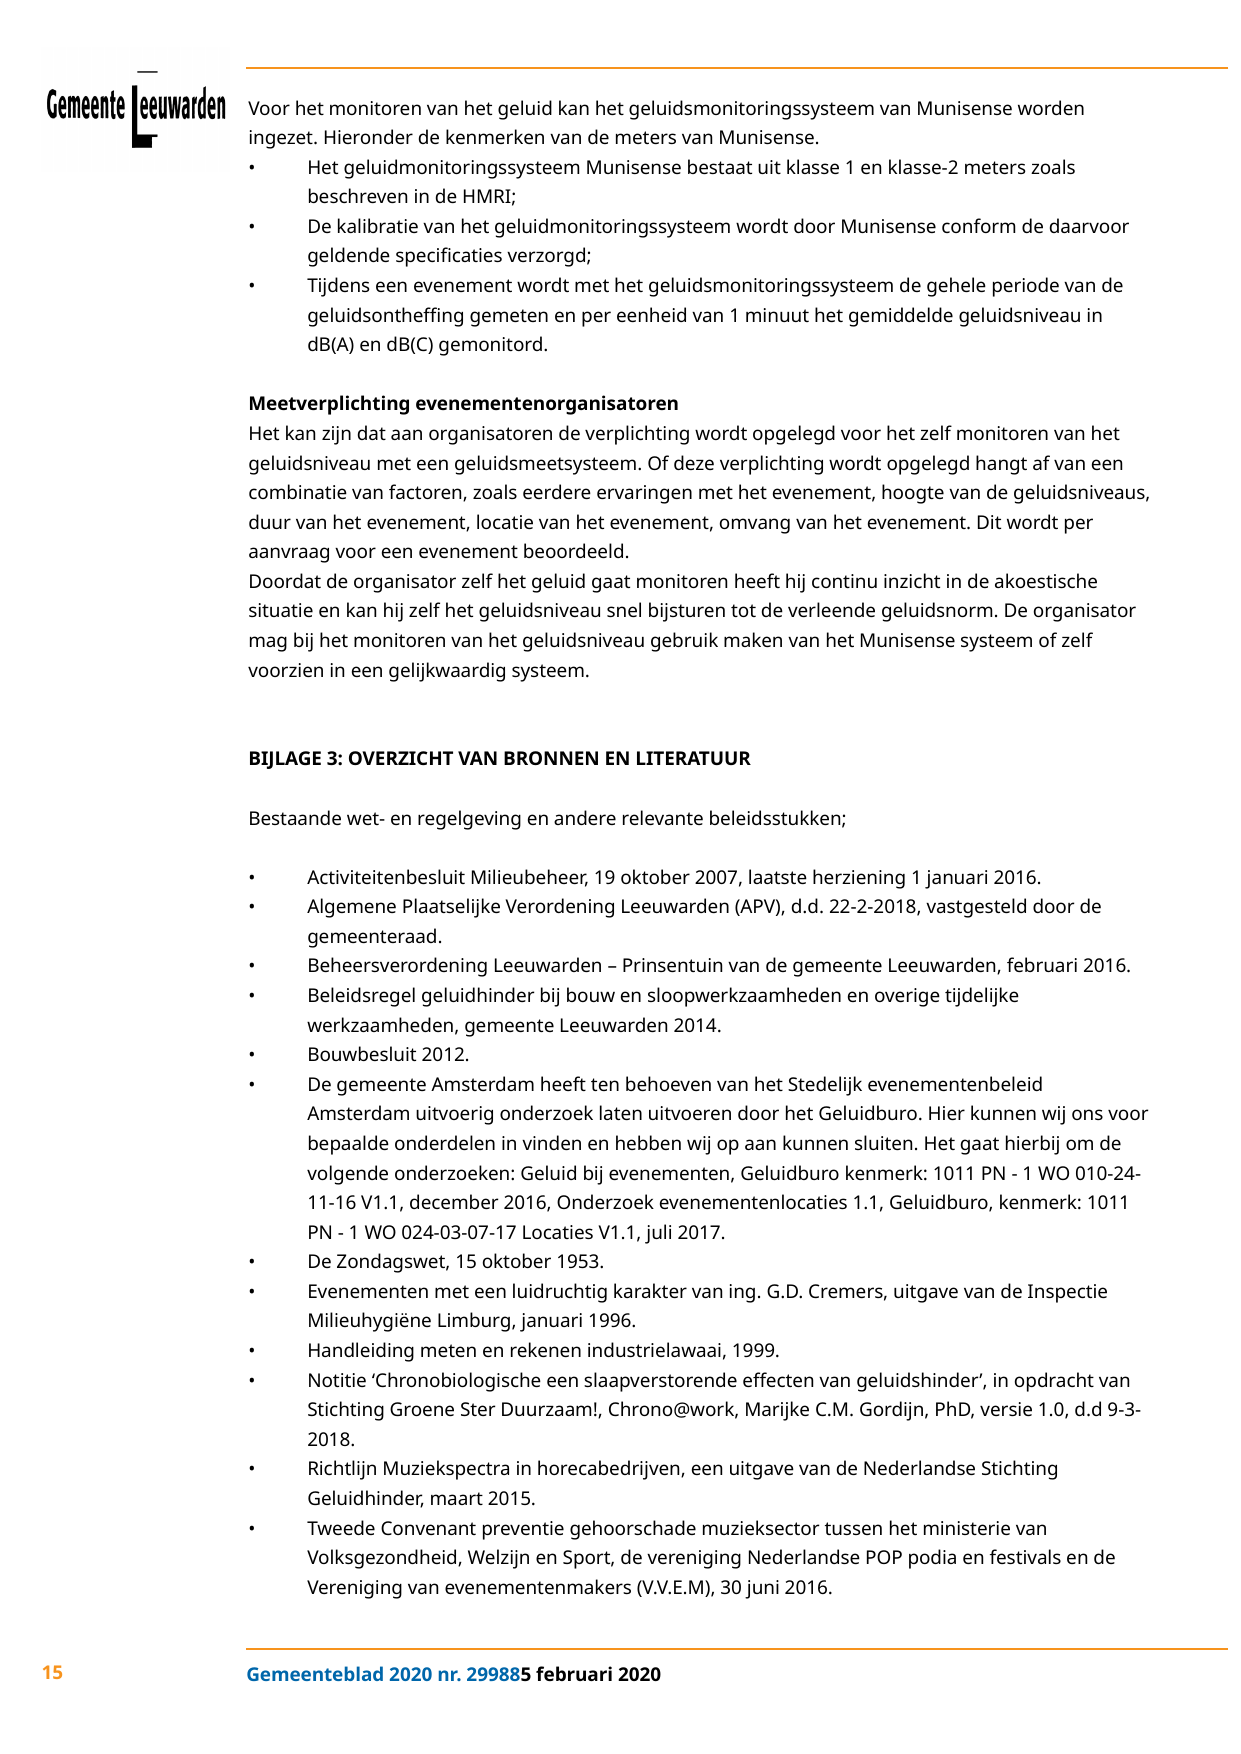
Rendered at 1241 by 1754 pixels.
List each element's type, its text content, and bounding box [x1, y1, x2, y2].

list Beleidsregel geluidhinder bij bouw en sloopwerkzaamheden en overige tijdelijke werkzaamheden, gemeente Leeuwarden 2014. [248, 982, 1152, 1038]
list Tweede Convenant preventie gehoorschade muzieksector tussen het ministerie van Volksgezondheid, Welzijn en Sport, de vereniging Nederlandse POP podia en festivals en de Vereniging van evenementenmakers (V.V.E.M), 30 juni 2016. [248, 1515, 1152, 1600]
list Handleiding meten en rekenen industrielawaai, 1999. [248, 1337, 1152, 1363]
text Voor het monitoren van het geluid kan het geluidsmonitoringssysteem van Munisense worden ingezet. Hieronder de kenmerken van de meters van Munisense. [248, 95, 1152, 150]
text BIJLAGE 3: OVERZICHT VAN BRONNEN EN LITERATUUR [248, 746, 1152, 771]
list Bouwbesluit 2012. [248, 1041, 1152, 1067]
picture [41, 47, 231, 172]
list Activiteitenbesluit Milieubeheer, 19 oktober 2007, laatste herziening 1 januari 2016. [248, 864, 1152, 890]
list Beheersverordening Leeuwarden – Prinsentuin van de gemeente Leeuwarden, februari 2016. [248, 953, 1152, 978]
text Bestaande wet- en regelgeving en andere relevante beleidsstukken; [248, 805, 1152, 831]
list Het geluidmonitoringssysteem Munisense bestaat uit klasse 1 en klasse-2 meters zoals beschreven in de HMRI; [248, 154, 1152, 209]
list Notitie ‘Chronobiologische een slaapverstorende effecten van geluidshinder’, in opdracht van Stichting Groene Ster Duurzaam!, Chrono@work, Marijke C.M. Gordijn, PhD, versie 1.0, d.d 9-3-2018. [248, 1367, 1152, 1452]
list De kalibratie van het geluidmonitoringssysteem wordt door Munisense conform de daarvoor geldende specificaties verzorgd; [248, 213, 1152, 268]
text Doordat de organisator zelf het geluid gaat monitoren heeft hij continu inzicht in de akoestische situatie en kan hij zelf het geluidsniveau snel bijsturen tot de verleende geluidsnorm. De organisator mag bij het monitoren van het geluidsniveau gebruik maken van het Munisense systeem of zelf voorzien in een gelijkwaardig systeem. [248, 568, 1152, 683]
text Meetverplichting evenementenorganisatoren [248, 391, 1152, 416]
list De gemeente Amsterdam heeft ten behoeven van het Stedelijk evenementenbeleid Amsterdam uitvoerig onderzoek laten uitvoeren door het Geluidburo. Hier kunnen wij ons voor bepaalde onderdelen in vinden en hebben wij op aan kunnen sluiten. Het gaat hierbij om de volgende onderzoeken: Geluid bij evenementen, Geluidburo kenmerk: 1011 PN - 1 WO 010-24-11-16 V1.1, december 2016, Onderzoek evenementenlocaties 1.1, Geluidburo, kenmerk: 1011 PN - 1 WO 024-03-07-17 Locaties V1.1, juli 2017. [248, 1071, 1152, 1245]
list Algemene Plaatselijke Verordening Leeuwarden (APV), d.d. 22-2-2018, vastgesteld door de gemeenteraad. [248, 893, 1152, 949]
list De Zondagswet, 15 oktober 1953. [248, 1248, 1152, 1274]
text Het kan zijn dat aan organisatoren de verplichting wordt opgelegd voor het zelf monitoren van het geluidsniveau met een geluidsmeetsysteem. Of deze verplichting wordt opgelegd hangt af van een combinatie van factoren, zoals eerdere ervaringen met het evenement, hoogte van de geluidsniveaus, duur van het evenement, locatie van het evenement, omvang van het evenement. Dit wordt per aanvraag voor een evenement beoordeeld. [248, 420, 1152, 564]
list Richtlijn Muziekspectra in horecabedrijven, een uitgave van de Nederlandse Stichting Geluidhinder, maart 2015. [248, 1456, 1152, 1511]
list Tijdens een evenement wordt met het geluidsmonitoringssysteem de gehele periode van de geluidsontheffing gemeten en per eenheid van 1 minuut het gemiddelde geluidsniveau in dB(A) en dB(C) gemonitord. [248, 272, 1152, 357]
list Evenementen met een luidruchtig karakter van ing. G.D. Cremers, uitgave van de Inspectie Milieuhygiëne Limburg, januari 1996. [248, 1278, 1152, 1333]
